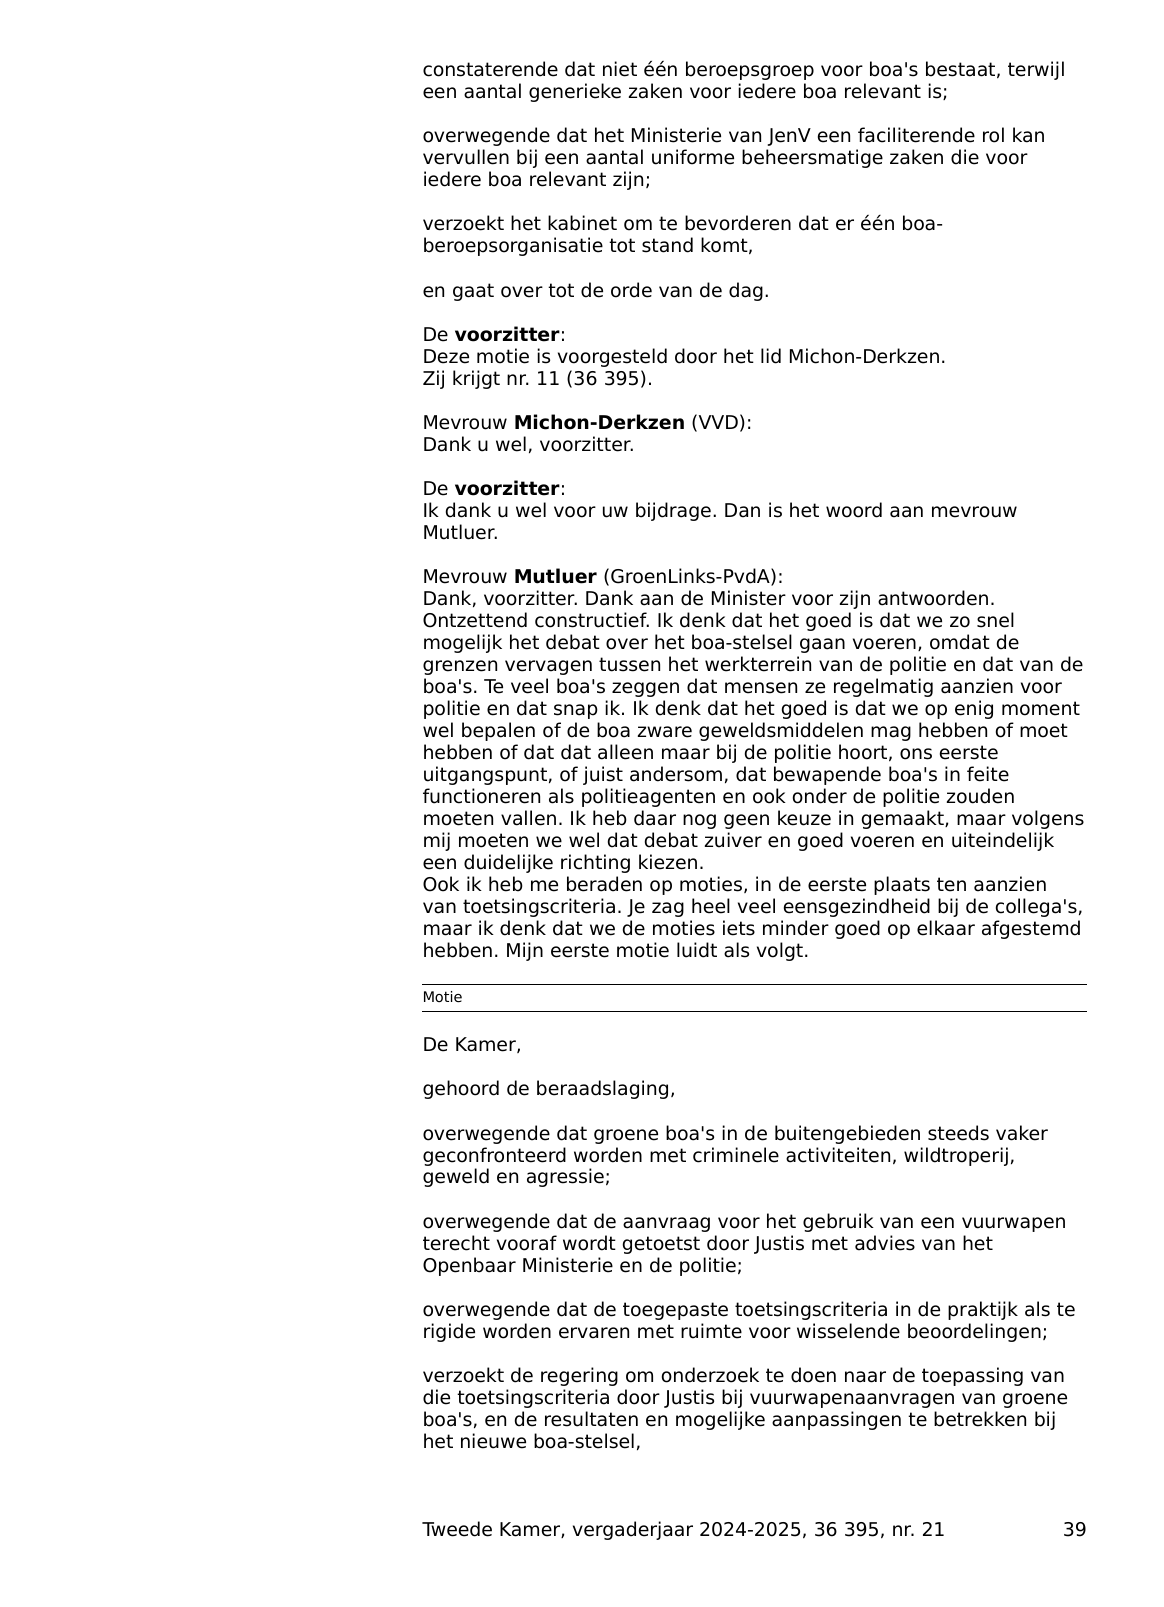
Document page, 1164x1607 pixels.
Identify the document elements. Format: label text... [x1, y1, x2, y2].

text Mevrouw Mutluer (GroenLinks-PvdA): [422, 566, 1087, 588]
text Zij krijgt nr. 11 (36 395). [422, 368, 1087, 389]
text verzoekt het kabinet om te bevorderen dat er één boa-beroepsorganisatie tot stand komt, [422, 213, 1087, 257]
table_header Motie [422, 985, 1087, 1011]
text Dank, voorzitter. Dank aan de Minister voor zijn antwoorden. Ontzettend constructief. Ik denk dat het goed is dat we zo snel mogelijk het debat over het boa-stelsel gaan voeren, omdat de grenzen vervagen tussen het werkterrein van de politie en dat van de boa's. Te veel boa's zeggen dat mensen ze regelmatig aanzien voor politie en dat snap ik. Ik denk dat het goed is dat we op enig moment wel bepalen of de boa zware geweldsmiddelen mag hebben of moet hebben of dat dat alleen maar bij de politie hoort, ons eerste uitgangspunt, of juist andersom, dat bewapende boa's in feite functioneren als politieagenten en ook onder de politie zouden moeten vallen. Ik heb daar nog geen keuze in gemaakt, maar volgens mij moeten we wel dat debat zuiver en goed voeren en uiteindelijk een duidelijke richting kiezen. [422, 588, 1087, 874]
text Dank u wel, voorzitter. [422, 434, 1087, 456]
text verzoekt de regering om onderzoek te doen naar de toepassing van die toetsingscriteria door Justis bij vuurwapenaanvragen van groene boa's, en de resultaten en mogelijke aanpassingen te betrekken bij het nieuwe boa-stelsel, [422, 1365, 1087, 1453]
text Ik dank u wel voor uw bijdrage. Dan is het woord aan mevrouw Mutluer. [422, 500, 1087, 544]
text en gaat over tot de orde van de dag. [422, 279, 1087, 301]
text Deze motie is voorgesteld door het lid Michon-Derkzen. [422, 346, 1087, 368]
text De voorzitter: [422, 324, 1087, 346]
text overwegende dat de toegepaste toetsingscriteria in de praktijk als te rigide worden ervaren met ruimte voor wisselende beoordelingen; [422, 1299, 1087, 1343]
text De Kamer, [422, 1034, 1087, 1056]
text constaterende dat niet één beroepsgroep voor boa's bestaat, terwijl een aantal generieke zaken voor iedere boa relevant is; [422, 59, 1087, 103]
text gehoord de beraadslaging, [422, 1078, 1087, 1100]
text Ook ik heb me beraden op moties, in de eerste plaats ten aanzien van toetsingscriteria. Je zag heel veel eensgezindheid bij de collega's, maar ik denk dat we de moties iets minder goed op elkaar afgestemd hebben. Mijn eerste motie luidt als volgt. [422, 874, 1087, 962]
text overwegende dat het Ministerie van JenV een faciliterende rol kan vervullen bij een aantal uniforme beheersmatige zaken die voor iedere boa relevant zijn; [422, 125, 1087, 191]
text overwegende dat de aanvraag voor het gebruik van een vuurwapen terecht vooraf wordt getoetst door Justis met advies van het Openbaar Ministerie en de politie; [422, 1211, 1087, 1277]
text De voorzitter: [422, 478, 1087, 500]
text overwegende dat groene boa's in de buitengebieden steeds vaker geconfronteerd worden met criminele activiteiten, wildtroperij, geweld en agressie; [422, 1122, 1087, 1188]
text Mevrouw Michon-Derkzen (VVD): [422, 412, 1087, 434]
